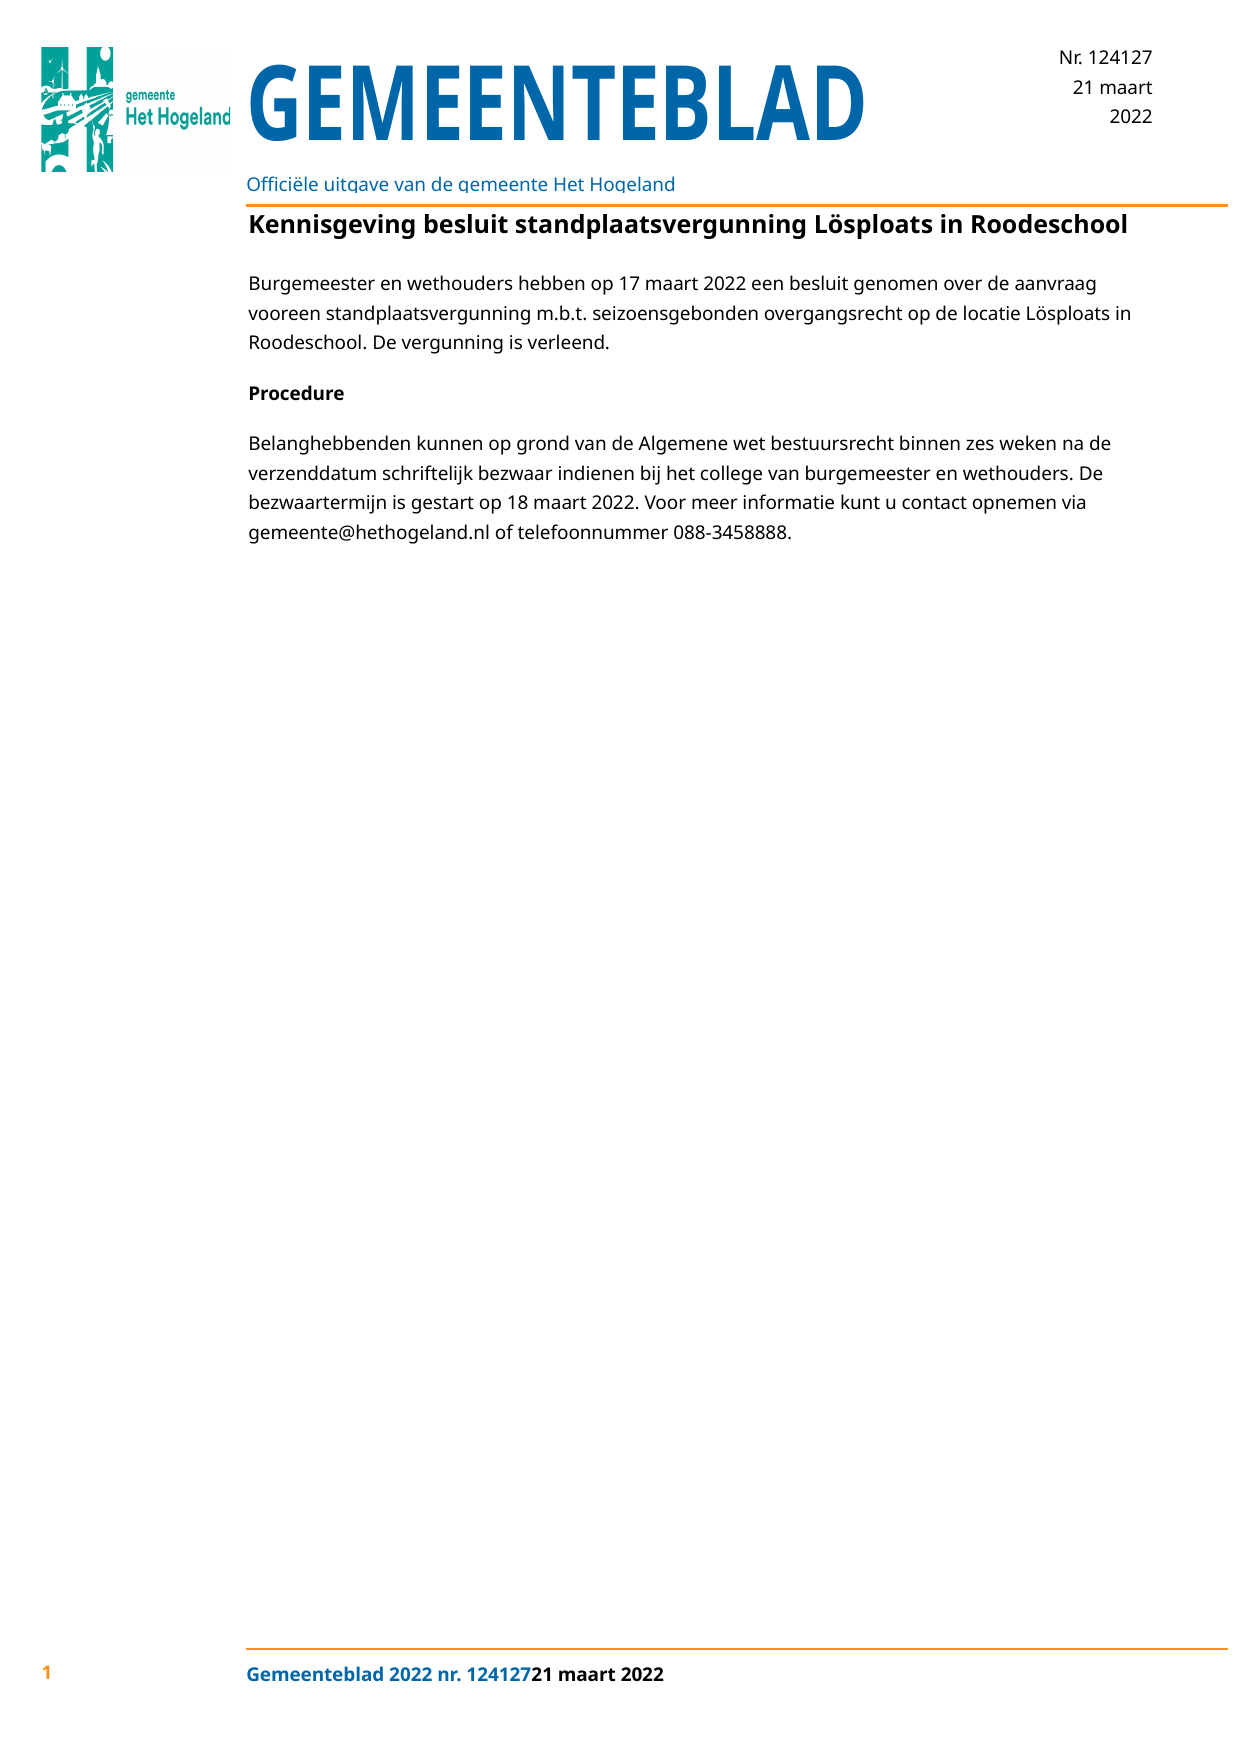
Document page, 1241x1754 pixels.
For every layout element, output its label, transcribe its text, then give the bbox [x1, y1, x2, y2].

text Kennisgeving besluit standplaatsvergunning Lösploats in Roodeschool [248, 207, 1152, 241]
text Procedure [248, 380, 1152, 406]
picture [41, 47, 231, 172]
text Burgemeester en wethouders hebben op 17 maart 2022 een besluit genomen over de aanvraag vooreen standplaatsvergunning m.b.t. seizoensgebonden overgangsrecht op de locatie Lösploats in Roodeschool. De vergunning is verleend. [248, 270, 1152, 355]
text Belanghebbenden kunnen op grond van de Algemene wet bestuursrecht binnen zes weken na de verzenddatum schriftelijk bezwaar indienen bij het college van burgemeester en wethouders. De bezwaartermijn is gestart op 18 maart 2022. Voor meer informatie kunt u contact opnemen via gemeente@hethogeland.nl of telefoonnummer 088-3458888. [248, 430, 1152, 545]
